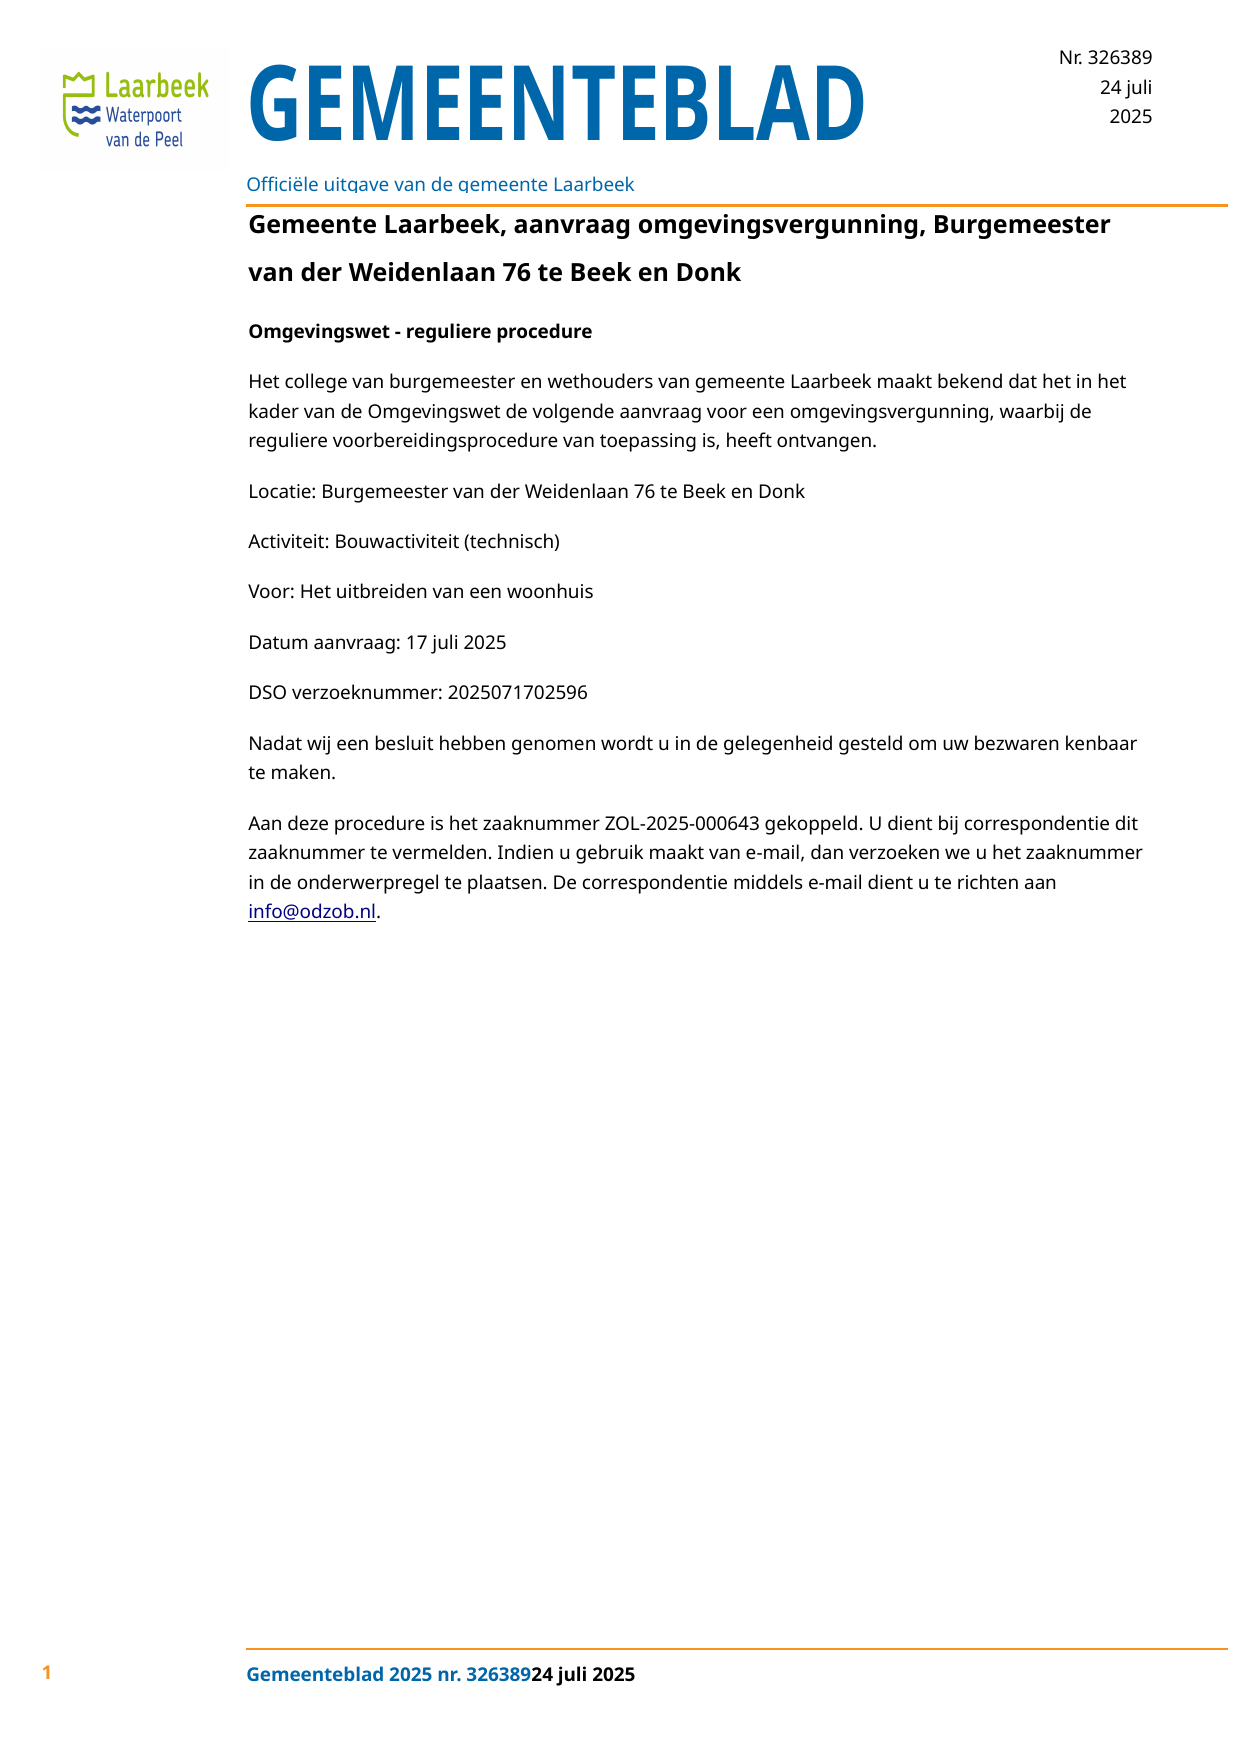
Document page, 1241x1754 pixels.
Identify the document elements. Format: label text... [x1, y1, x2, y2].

text Datum aanvraag: 17 juli 2025 [248, 629, 1152, 655]
text Voor: Het uitbreiden van een woonhuis [248, 579, 1152, 604]
text Nadat wij een besluit hebben genomen wordt u in de gelegenheid gesteld om uw bezwaren kenbaar te maken. [248, 730, 1152, 785]
text Aan deze procedure is het zaaknummer ZOL-2025-000643 gekoppeld. U dient bij correspondentie dit zaaknummer te vermelden. Indien u gebruik maakt van e-mail, dan verzoeken we u het zaaknummer in de onderwerpregel te plaatsen. De correspondentie middels e-mail dient u te richten aan info@odzob.nl. [248, 810, 1152, 924]
text Gemeente Laarbeek, aanvraag omgevingsvergunning, Burgemeester van der Weidenlaan 76 te Beek en Donk [248, 207, 1152, 288]
text Activiteit: Bouwactiviteit (technisch) [248, 528, 1152, 554]
text Omgevingswet - reguliere procedure [248, 318, 1152, 344]
text Locatie: Burgemeester van der Weidenlaan 76 te Beek en Donk [248, 478, 1152, 504]
text Het college van burgemeester en wethouders van gemeente Laarbeek maakt bekend dat het in het kader van de Omgevingswet de volgende aanvraag voor een omgevingsvergunning, waarbij de reguliere voorbereidingsprocedure van toepassing is, heeft ontvangen. [248, 368, 1152, 453]
text DSO verzoeknummer: 2025071702596 [248, 679, 1152, 705]
picture [41, 47, 231, 172]
